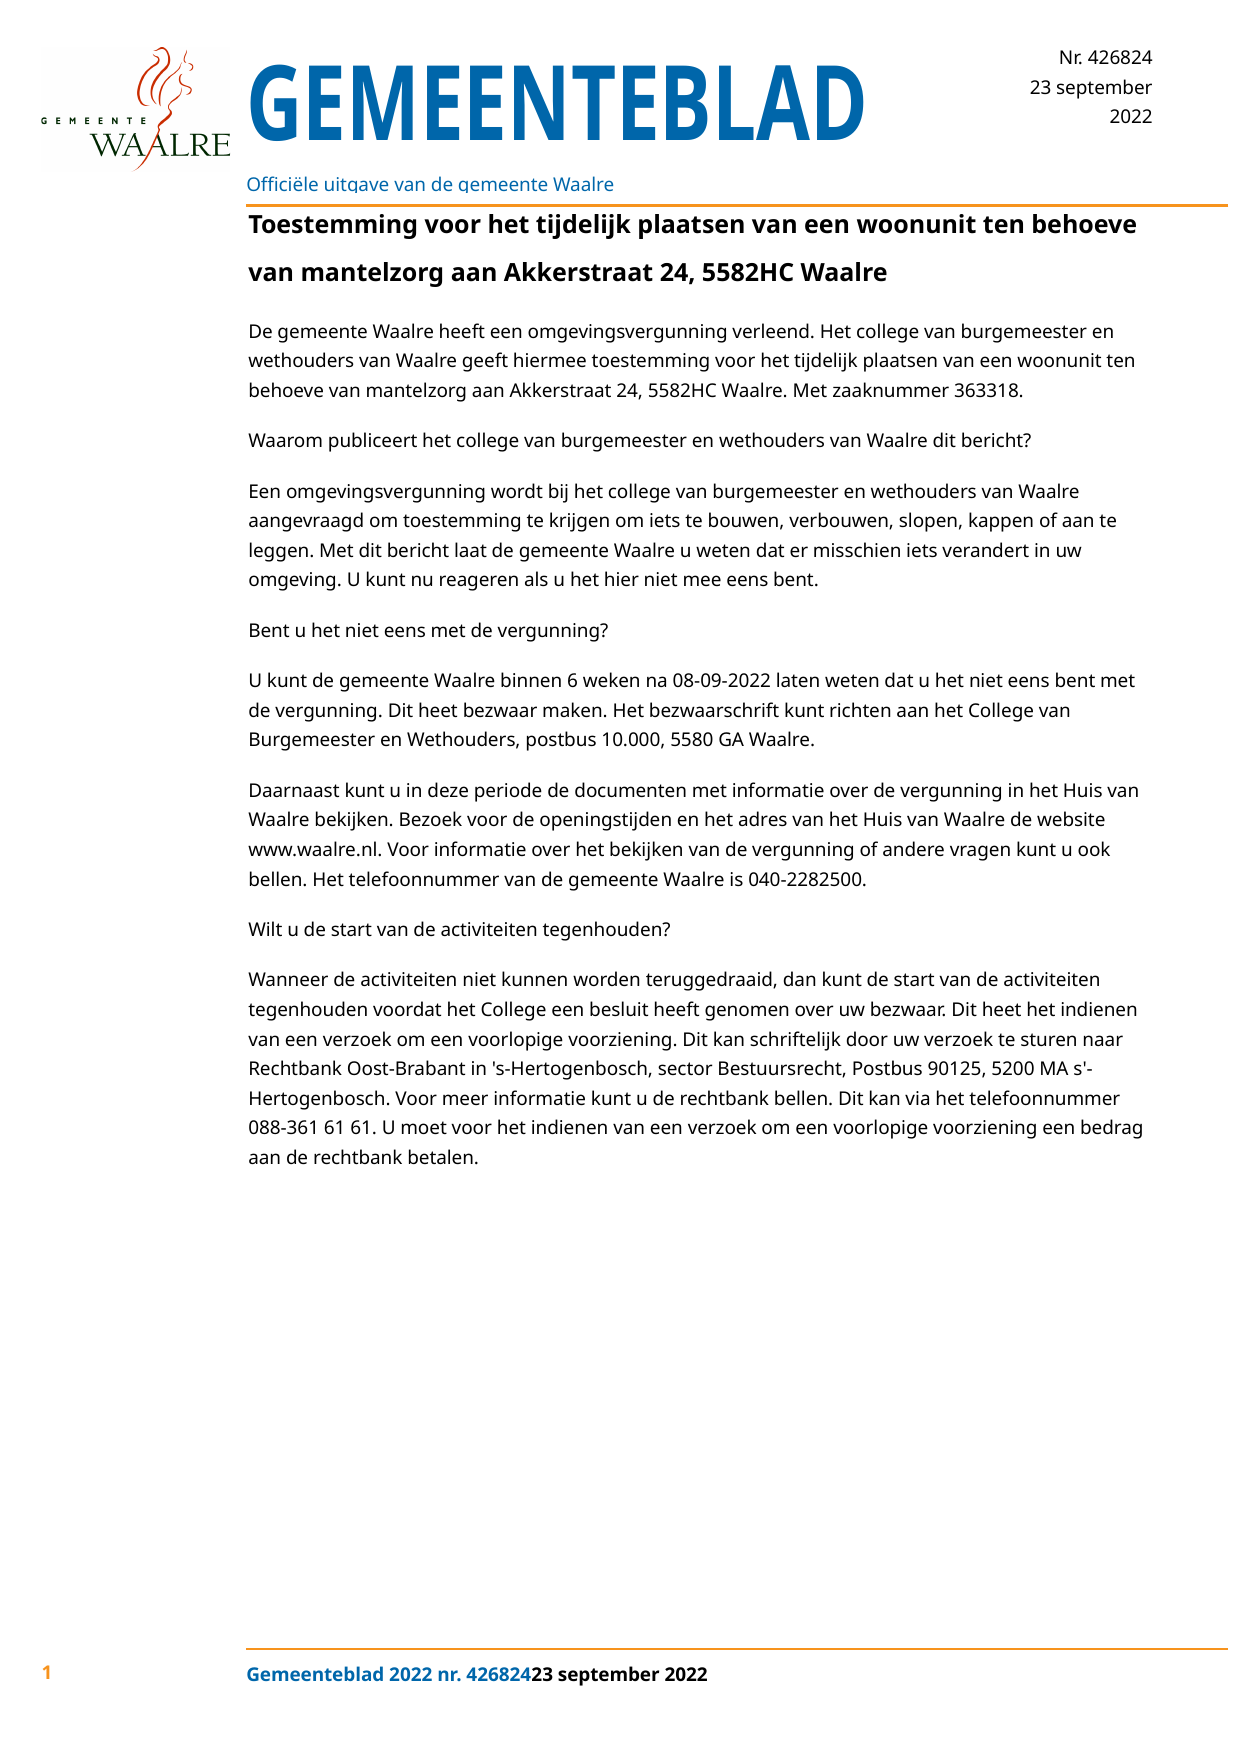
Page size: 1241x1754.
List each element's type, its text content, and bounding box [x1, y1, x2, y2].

text U kunt de gemeente Waalre binnen 6 weken na 08-09-2022 laten weten dat u het niet eens bent met de vergunning. Dit heet bezwaar maken. Het bezwaarschrift kunt richten aan het College van Burgemeester en Wethouders, postbus 10.000, 5580 GA Waalre. [248, 667, 1152, 752]
text Waarom publiceert het college van burgemeester en wethouders van Waalre dit bericht? [248, 427, 1152, 453]
text De gemeente Waalre heeft een omgevingsvergunning verleend. Het college van burgemeester en wethouders van Waalre geeft hiermee toestemming voor het tijdelijk plaatsen van een woonunit ten behoeve van mantelzorg aan Akkerstraat 24, 5582HC Waalre. Met zaaknummer 363318. [248, 318, 1152, 403]
text Bent u het niet eens met de vergunning? [248, 617, 1152, 643]
text Wilt u de start van de activiteiten tegenhouden? [248, 916, 1152, 942]
picture [41, 47, 231, 172]
text Wanneer de activiteiten niet kunnen worden teruggedraaid, dan kunt de start van de activiteiten tegenhouden voordat het College een besluit heeft genomen over uw bezwaar. Dit heet het indienen van een verzoek om een voorlopige voorziening. Dit kan schriftelijk door uw verzoek te sturen naar Rechtbank Oost-Brabant in 's-Hertogenbosch, sector Bestuursrecht, Postbus 90125, 5200 MA s'-Hertogenbosch. Voor meer informatie kunt u de rechtbank bellen. Dit kan via het telefoonnummer 088-361 61 61. U moet voor het indienen van een verzoek om een voorlopige voorziening een bedrag aan de rechtbank betalen. [248, 967, 1152, 1170]
text Een omgevingsvergunning wordt bij het college van burgemeester en wethouders van Waalre aangevraagd om toestemming te krijgen om iets te bouwen, verbouwen, slopen, kappen of aan te leggen. Met dit bericht laat de gemeente Waalre u weten dat er misschien iets verandert in uw omgeving. U kunt nu reageren als u het hier niet mee eens bent. [248, 478, 1152, 592]
text Toestemming voor het tijdelijk plaatsen van een woonunit ten behoeve van mantelzorg aan Akkerstraat 24, 5582HC Waalre [248, 207, 1152, 288]
text Daarnaast kunt u in deze periode de documenten met informatie over de vergunning in het Huis van Waalre bekijken. Bezoek voor de openingstijden en het adres van het Huis van Waalre de website www.waalre.nl. Voor informatie over het bekijken van de vergunning of andere vragen kunt u ook bellen. Het telefoonnummer van de gemeente Waalre is 040-2282500. [248, 777, 1152, 892]
